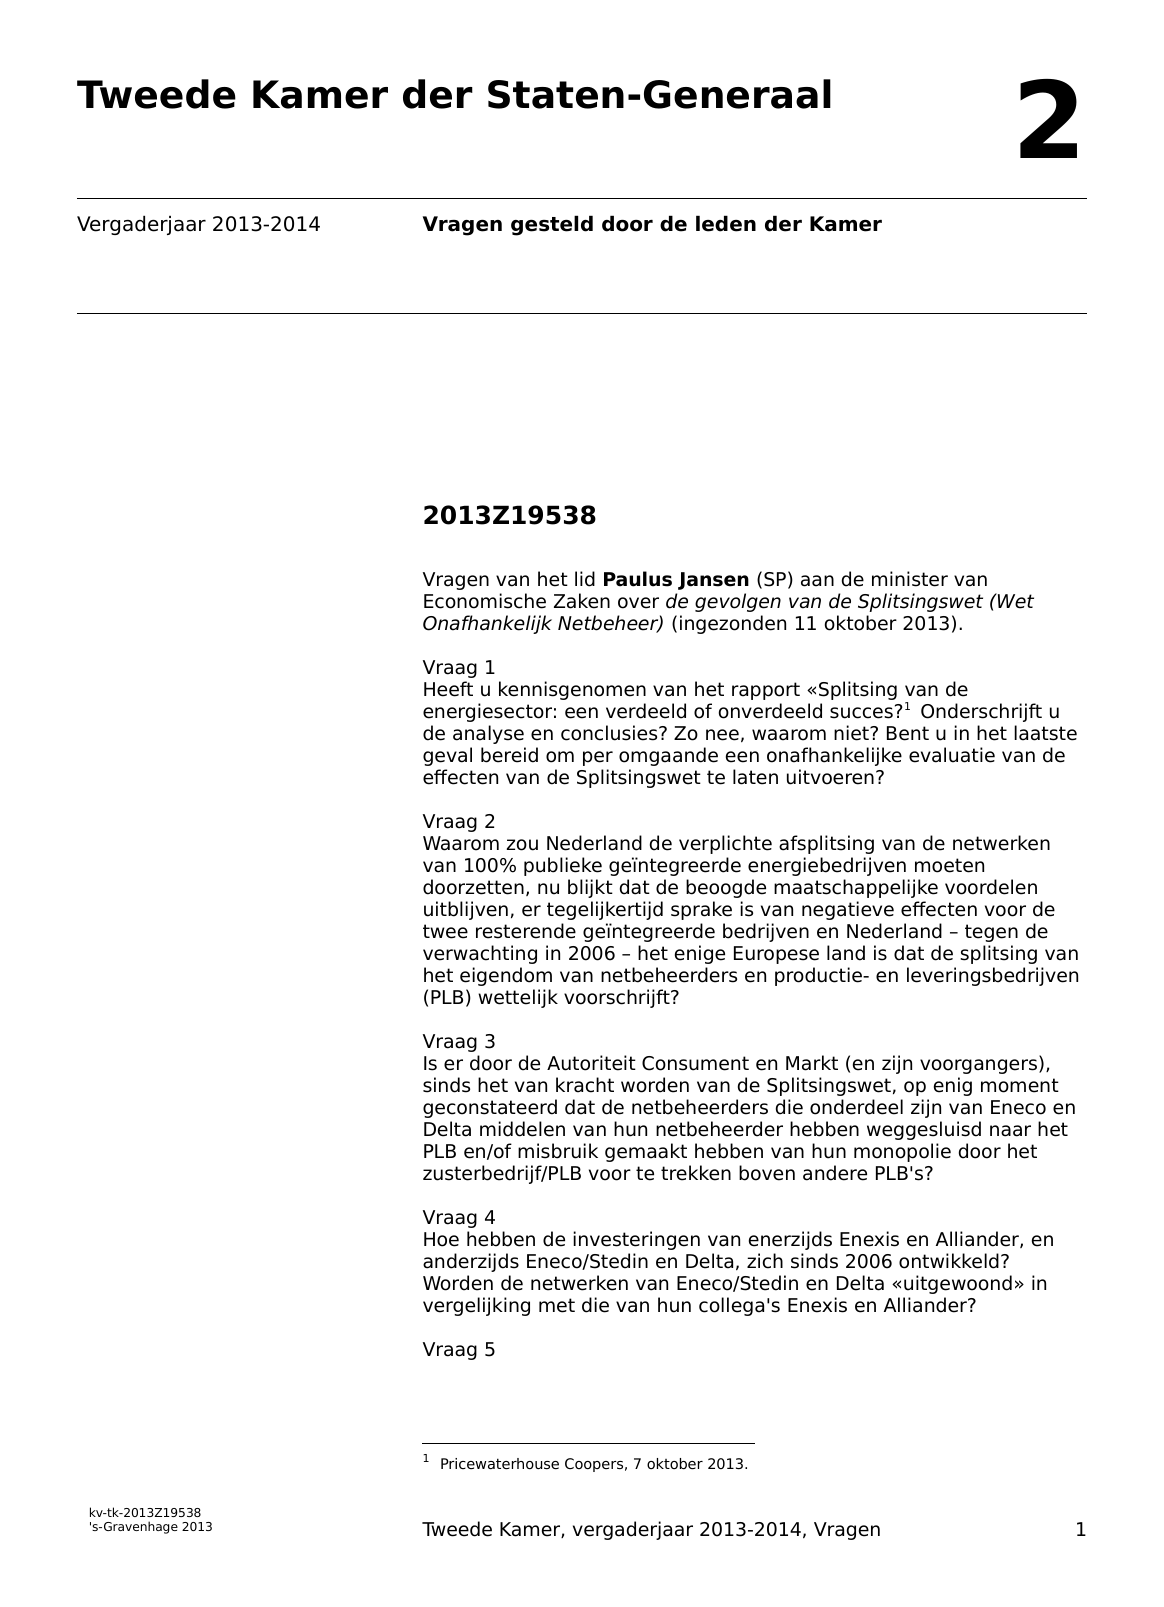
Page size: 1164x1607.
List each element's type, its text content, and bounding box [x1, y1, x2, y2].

text Hoe hebben de investeringen van enerzijds Enexis en Alliander, en anderzijds Eneco/Stedin en Delta, zich sinds 2006 ontwikkeld? Worden de netwerken van Eneco/Stedin en Delta «uitgewoond» in vergelijking met die van hun collega's Enexis en Alliander? [422, 1229, 1087, 1317]
table_cell Vergaderjaar 2013-2014 [77, 199, 422, 313]
table_header 2 [886, 59, 1087, 198]
text Waarom zou Nederland de verplichte afsplitsing van de netwerken van 100% publieke geïntegreerde energiebedrijven moeten doorzetten, nu blijkt dat de beoogde maatschappelijke voordelen uitblijven, er tegelijkertijd sprake is van negatieve effecten voor de twee resterende geïntegreerde bedrijven en Nederland – tegen de verwachting in 2006 – het enige Europese land is dat de splitsing van het eigendom van netbeheerders en productie- en leveringsbedrijven (PLB) wettelijk voorschrijft? [422, 833, 1087, 1009]
table_cell Vragen gesteld door de leden der Kamer [422, 199, 1087, 313]
text Vraag 4 [422, 1207, 1087, 1229]
text kv-tk-2013Z19538 [88, 1506, 323, 1520]
text Vraag 3 [422, 1031, 1087, 1053]
text 2013Z19538 [422, 501, 1087, 531]
text Vraag 5 [422, 1339, 1087, 1361]
text Vraag 2 [422, 811, 1087, 833]
table_header Tweede Kamer der Staten-Generaal [77, 59, 886, 198]
text Is er door de Autoriteit Consument en Markt (en zijn voorgangers), sinds het van kracht worden van de Splitsingswet, op enig moment geconstateerd dat de netbeheerders die onderdeel zijn van Eneco en Delta middelen van hun netbeheerder hebben weggesluisd naar het PLB en/of misbruik gemaakt hebben van hun monopolie door het zusterbedrijf/PLB voor te trekken boven andere PLB's? [422, 1053, 1087, 1185]
text 's-Gravenhage 2013 [88, 1520, 323, 1534]
text Heeft u kennisgenomen van het rapport «Splitsing van de energiesector: een verdeeld of onverdeeld succes? Onderschrijft u de analyse en conclusies? Zo nee, waarom niet? Bent u in het laatste geval bereid om per omgaande een onafhankelijke evaluatie van de effecten van de Splitsingswet te laten uitvoeren? [422, 679, 1087, 789]
text Vragen van het lid Paulus Jansen (SP) aan de minister van Economische Zaken over de gevolgen van de Splitsingswet (Wet Onafhankelijk Netbeheer) (ingezonden 11 oktober 2013). [422, 569, 1087, 635]
text Pricewaterhouse Coopers, 7 oktober 2013. [422, 1452, 1087, 1474]
text Vraag 1 [422, 657, 1087, 679]
